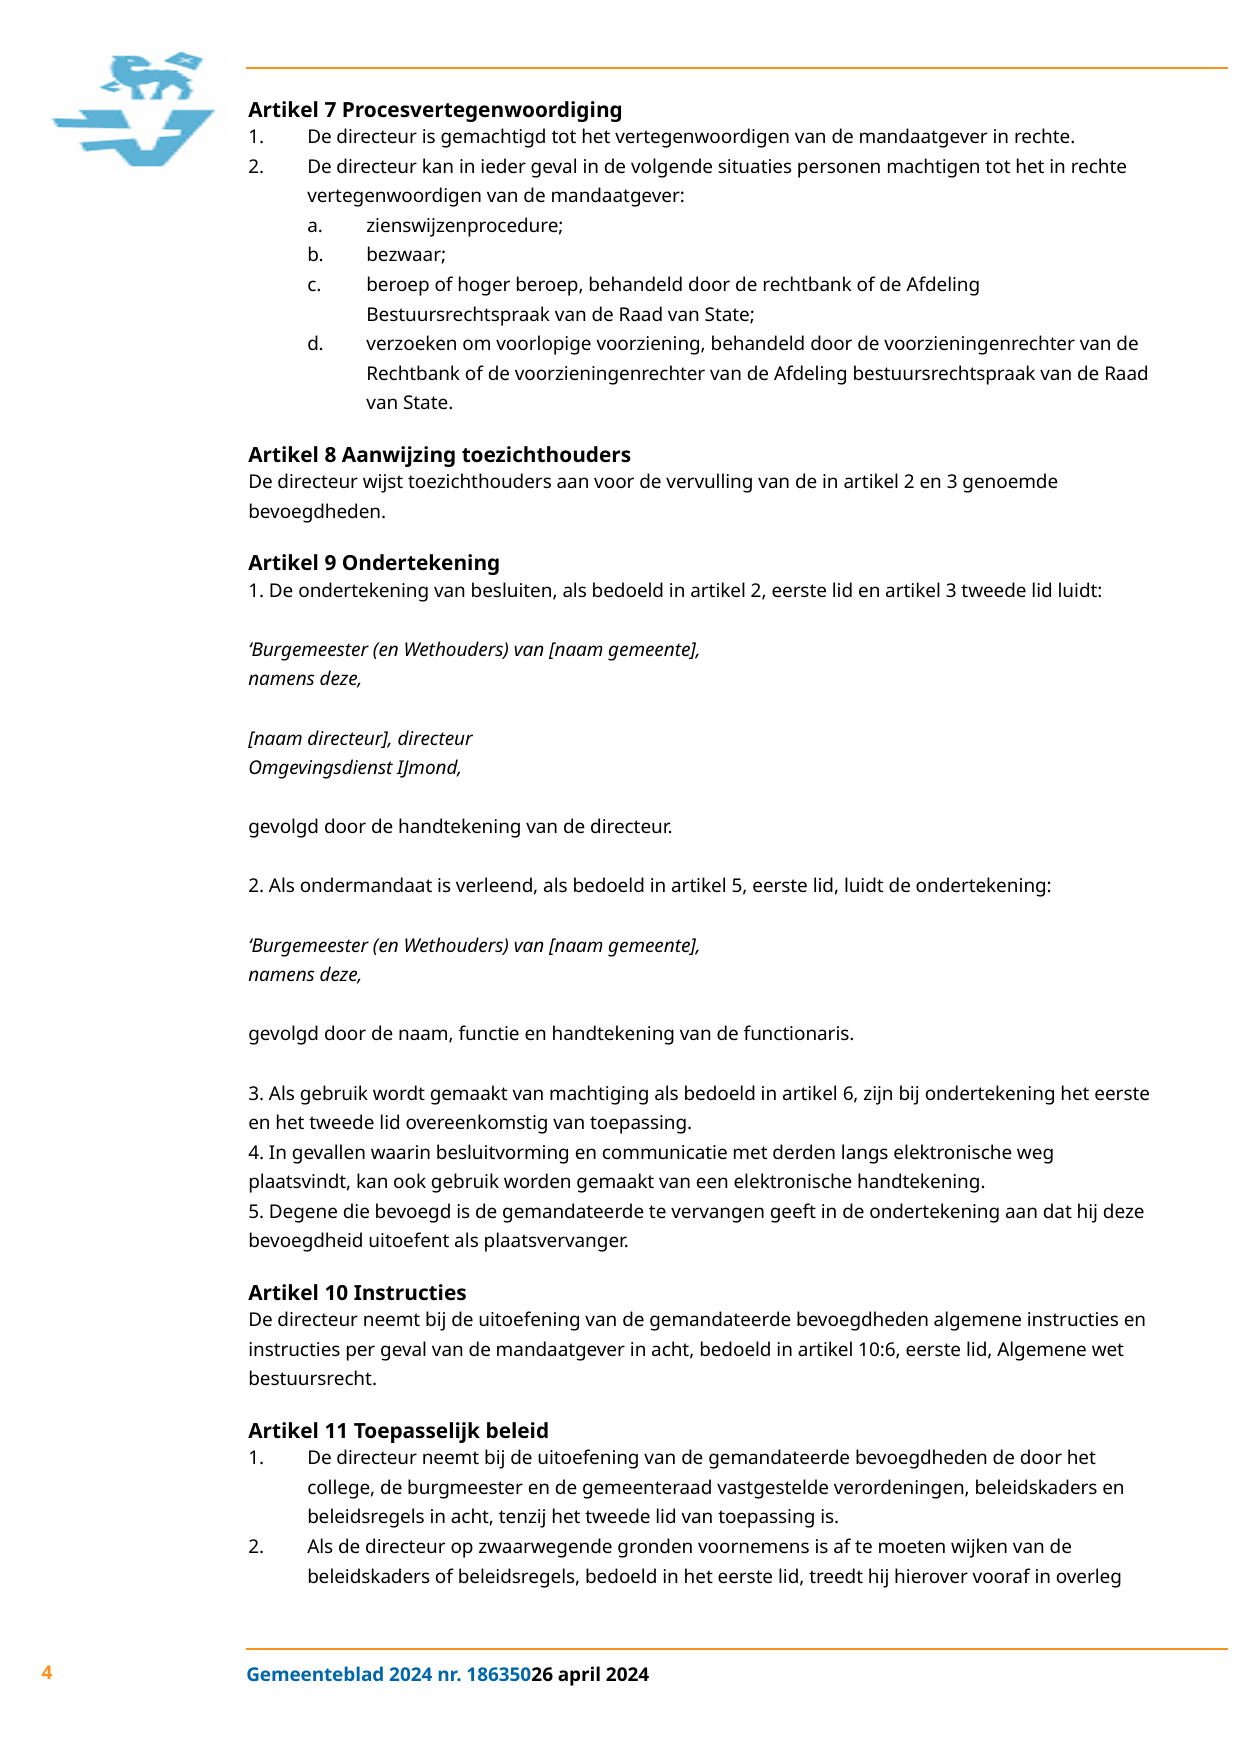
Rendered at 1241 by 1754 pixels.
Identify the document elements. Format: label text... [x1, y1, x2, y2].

list zienswijzenprocedure; [307, 212, 1152, 238]
text ‘Burgemeester (en Wethouders) van [naam gemeente], [248, 636, 1152, 662]
text Artikel 10 Instructies [248, 1278, 1152, 1306]
text 4. In gevallen waarin besluitvorming en communicatie met derden langs elektronische weg plaatsvindt, kan ook gebruik worden gemaakt van een elektronische handtekening. [248, 1139, 1152, 1194]
text De directeur neemt bij de uitoefening van de gemandateerde bevoegdheden algemene instructies en instructies per geval van de mandaatgever in acht, bedoeld in artikel 10:6, eerste lid, Algemene wet bestuursrecht. [248, 1306, 1152, 1391]
list De directeur is gemachtigd tot het vertegenwoordigen van de mandaatgever in rechte. [248, 123, 1152, 149]
list bezwaar; [307, 242, 1152, 267]
picture [41, 47, 231, 172]
text 3. Als gebruik wordt gemaakt van machtiging als bedoeld in artikel 6, zijn bij ondertekening het eerste en het tweede lid overeenkomstig van toepassing. [248, 1080, 1152, 1135]
text Artikel 11 Toepasselijk beleid [248, 1416, 1152, 1444]
text Artikel 8 Aanwijzing toezichthouders [248, 440, 1152, 468]
text Artikel 7 Procesvertegenwoordiging [248, 95, 1152, 123]
text ‘Burgemeester (en Wethouders) van [naam gemeente], [248, 932, 1152, 957]
text 1. De ondertekening van besluiten, als bedoeld in artikel 2, eerste lid en artikel 3 tweede lid luidt: [248, 577, 1152, 602]
text gevolgd door de handtekening van de directeur. [248, 813, 1152, 839]
list De directeur kan in ieder geval in de volgende situaties personen machtigen tot het in rechte vertegenwoordigen van de mandaatgever: [248, 153, 1152, 208]
list beroep of hoger beroep, behandeld door de rechtbank of de Afdeling Bestuursrechtspraak van de Raad van State; [307, 271, 1152, 326]
text Artikel 9 Ondertekening [248, 548, 1152, 577]
text [naam directeur], directeur [248, 725, 1152, 750]
list De directeur neemt bij de uitoefening van de gemandateerde bevoegdheden de door het college, de burgmeester en de gemeenteraad vastgestelde verordeningen, beleidskaders en beleidsregels in acht, tenzij het tweede lid van toepassing is. [248, 1444, 1152, 1529]
text 5. Degene die bevoegd is de gemandateerde te vervangen geeft in de ondertekening aan dat hij deze bevoegdheid uitoefent als plaatsvervanger. [248, 1198, 1152, 1253]
text De directeur wijst toezichthouders aan voor de vervulling van de in artikel 2 en 3 genoemde bevoegdheden. [248, 468, 1152, 524]
text Omgevingsdienst IJmond, [248, 754, 1152, 780]
text namens deze, [248, 666, 1152, 691]
list verzoeken om voorlopige voorziening, behandeld door de voorzieningenrechter van de Rechtbank of de voorzieningenrechter van de Afdeling bestuursrechtspraak van de Raad van State. [307, 330, 1152, 415]
list Als de directeur op zwaarwegende gronden voornemens is af te moeten wijken van de beleidskaders of beleidsregels, bedoeld in het eerste lid, treedt hij hierover vooraf in overleg [248, 1533, 1152, 1588]
text 2. Als ondermandaat is verleend, als bedoeld in artikel 5, eerste lid, luidt de ondertekening: [248, 873, 1152, 898]
text namens deze, [248, 961, 1152, 987]
text gevolgd door de naam, functie en handtekening van de functionaris. [248, 1021, 1152, 1046]
